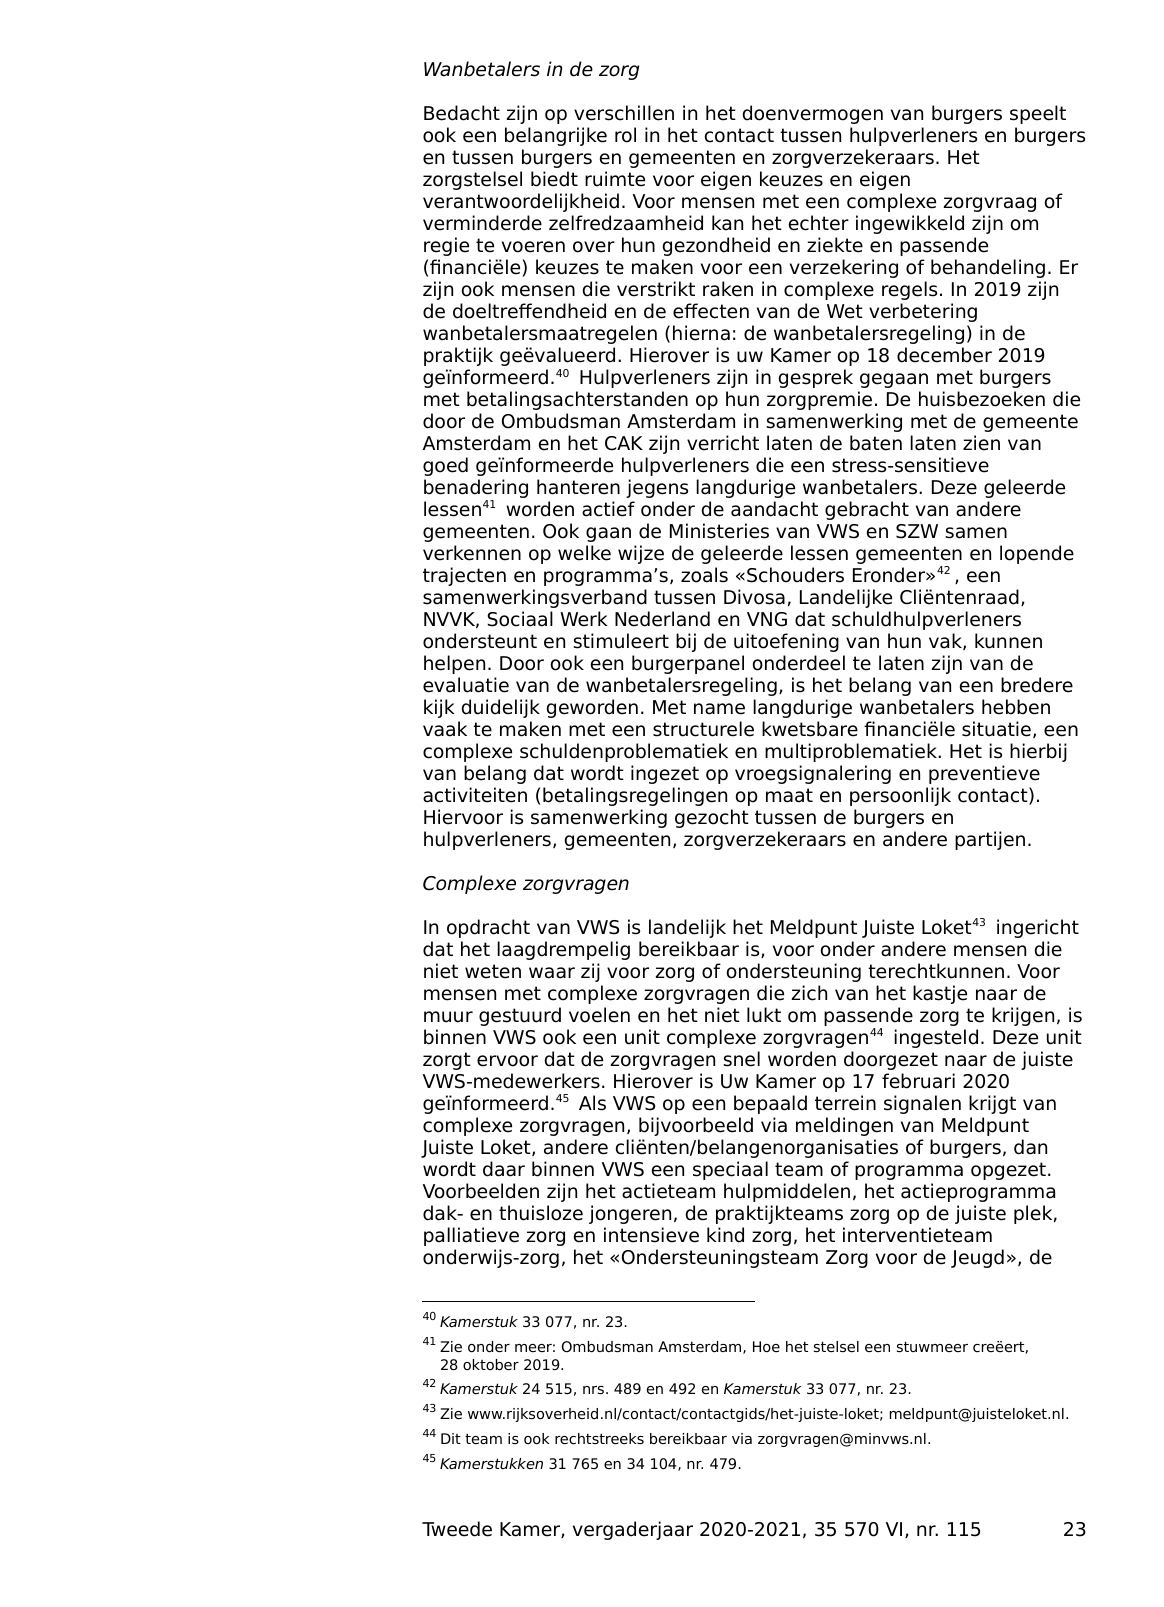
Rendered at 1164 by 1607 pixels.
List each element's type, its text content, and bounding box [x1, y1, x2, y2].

subtitle Complexe zorgvragen [422, 873, 1087, 895]
text Kamerstukken 31 765 en 34 104, nr. 479. [422, 1452, 1087, 1474]
text Bedacht zijn op verschillen in het doenvermogen van burgers speelt ook een belangrijke rol in het contact tussen hulpverleners en burgers en tussen burgers en gemeenten en zorgverzekeraars. Het zorgstelsel biedt ruimte voor eigen keuzes en eigen verantwoordelijkheid. Voor mensen met een complexe zorgvraag of verminderde zelfredzaamheid kan het echter ingewikkeld zijn om regie te voeren over hun gezondheid en ziekte en passende (financiële) keuzes te maken voor een verzekering of behandeling. Er zijn ook mensen die verstrikt raken in complexe regels. In 2019 zijn de doeltreffendheid en de effecten van de Wet verbetering wanbetalersmaatregelen (hierna: de wanbetalersregeling) in de praktijk geëvalueerd. Hierover is uw Kamer op 18 december 2019 geïnformeerd. Hulpverleners zijn in gesprek gegaan met burgers met betalingsachterstanden op hun zorgpremie. De huisbezoeken die door de Ombudsman Amsterdam in samenwerking met de gemeente Amsterdam en het CAK zijn verricht laten de baten laten zien van goed geïnformeerde hulpverleners die een stress-sensitieve benadering hanteren jegens langdurige wanbetalers. Deze geleerde lessen worden actief onder de aandacht gebracht van andere gemeenten. Ook gaan de Ministeries van VWS en SZW samen verkennen op welke wijze de geleerde lessen gemeenten en lopende trajecten en programma’s, zoals «Schouders Eronder», een samenwerkingsverband tussen Divosa, Landelijke Cliëntenraad, NVVK, Sociaal Werk Nederland en VNG dat schuldhulpverleners ondersteunt en stimuleert bij de uitoefening van hun vak, kunnen helpen. Door ook een burgerpanel onderdeel te laten zijn van de evaluatie van de wanbetalersregeling, is het belang van een bredere kijk duidelijk geworden. Met name langdurige wanbetalers hebben vaak te maken met een structurele kwetsbare financiële situatie, een complexe schuldenproblematiek en multiproblematiek. Het is hierbij van belang dat wordt ingezet op vroegsignalering en preventieve activiteiten (betalingsregelingen op maat en persoonlijk contact). Hiervoor is samenwerking gezocht tussen de burgers en hulpverleners, gemeenten, zorgverzekeraars en andere partijen. [422, 103, 1087, 851]
text Zie www.rijksoverheid.nl/contact/contactgids/het-juiste-loket; meldpunt@juisteloket.nl. [422, 1402, 1087, 1424]
subtitle Wanbetalers in de zorg [422, 59, 1087, 81]
text Kamerstuk 33 077, nr. 23. [422, 1310, 1087, 1332]
text Zie onder meer: Ombudsman Amsterdam, Hoe het stelsel een stuwmeer creëert, 28 oktober 2019. [422, 1335, 1087, 1374]
text Dit team is ook rechtstreeks bereikbaar via zorgvragen@minvws.nl. [422, 1427, 1087, 1449]
text In opdracht van VWS is landelijk het Meldpunt Juiste Loket ingericht dat het laagdrempelig bereikbaar is, voor onder andere mensen die niet weten waar zij voor zorg of ondersteuning terechtkunnen. Voor mensen met complexe zorgvragen die zich van het kastje naar de muur gestuurd voelen en het niet lukt om passende zorg te krijgen, is binnen VWS ook een unit complexe zorgvragen ingesteld. Deze unit zorgt ervoor dat de zorgvragen snel worden doorgezet naar de juiste VWS-medewerkers. Hierover is Uw Kamer op 17 februari 2020 geïnformeerd. Als VWS op een bepaald terrein signalen krijgt van complexe zorgvragen, bijvoorbeeld via meldingen van Meldpunt Juiste Loket, andere cliënten/belangenorganisaties of burgers, dan wordt daar binnen VWS een speciaal team of programma opgezet. Voorbeelden zijn het actieteam hulpmiddelen, het actieprogramma dak- en thuisloze jongeren, de praktijkteams zorg op de juiste plek, palliatieve zorg en intensieve kind zorg, het interventieteam onderwijs-zorg, het «Ondersteuningsteam Zorg voor de Jeugd», de [422, 917, 1087, 1268]
text Kamerstuk 24 515, nrs. 489 en 492 en Kamerstuk 33 077, nr. 23. [422, 1377, 1087, 1399]
